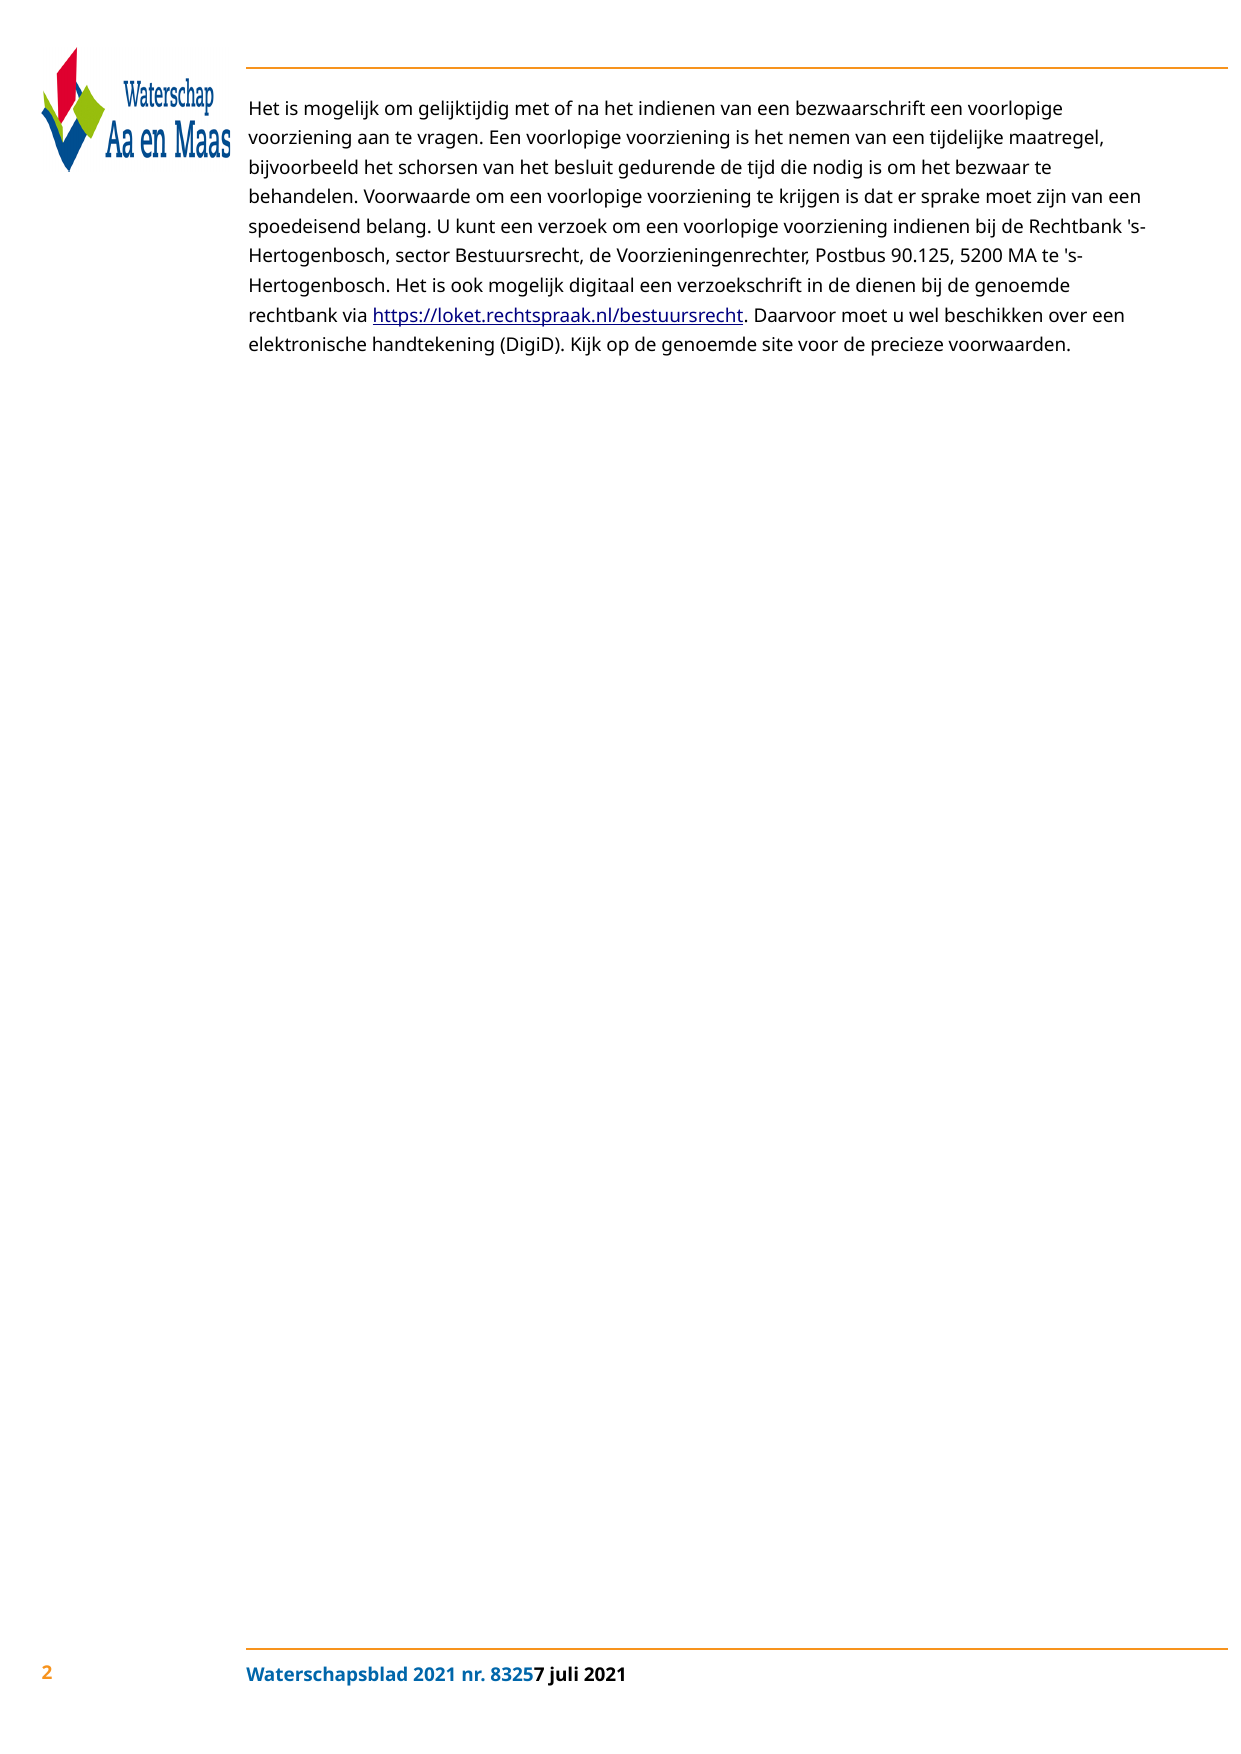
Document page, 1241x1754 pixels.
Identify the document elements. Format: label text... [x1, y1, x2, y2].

picture [41, 47, 231, 172]
text Het is mogelijk om gelijktijdig met of na het indienen van een bezwaarschrift een voorlopige voorziening aan te vragen. Een voorlopige voorziening is het nemen van een tijdelijke maatregel, bijvoorbeeld het schorsen van het besluit gedurende de tijd die nodig is om het bezwaar te behandelen. Voorwaarde om een voorlopige voorziening te krijgen is dat er sprake moet zijn van een spoedeisend belang. U kunt een verzoek om een voorlopige voorziening indienen bij de Rechtbank 's-Hertogenbosch, sector Bestuursrecht, de Voorzieningenrechter, Postbus 90.125, 5200 MA te 's-Hertogenbosch. Het is ook mogelijk digitaal een verzoekschrift in de dienen bij de genoemde rechtbank via https://loket.rechtspraak.nl/bestuursrecht. Daarvoor moet u wel beschikken over een elektronische handtekening (DigiD). Kijk op de genoemde site voor de precieze voorwaarden. [248, 95, 1152, 357]
